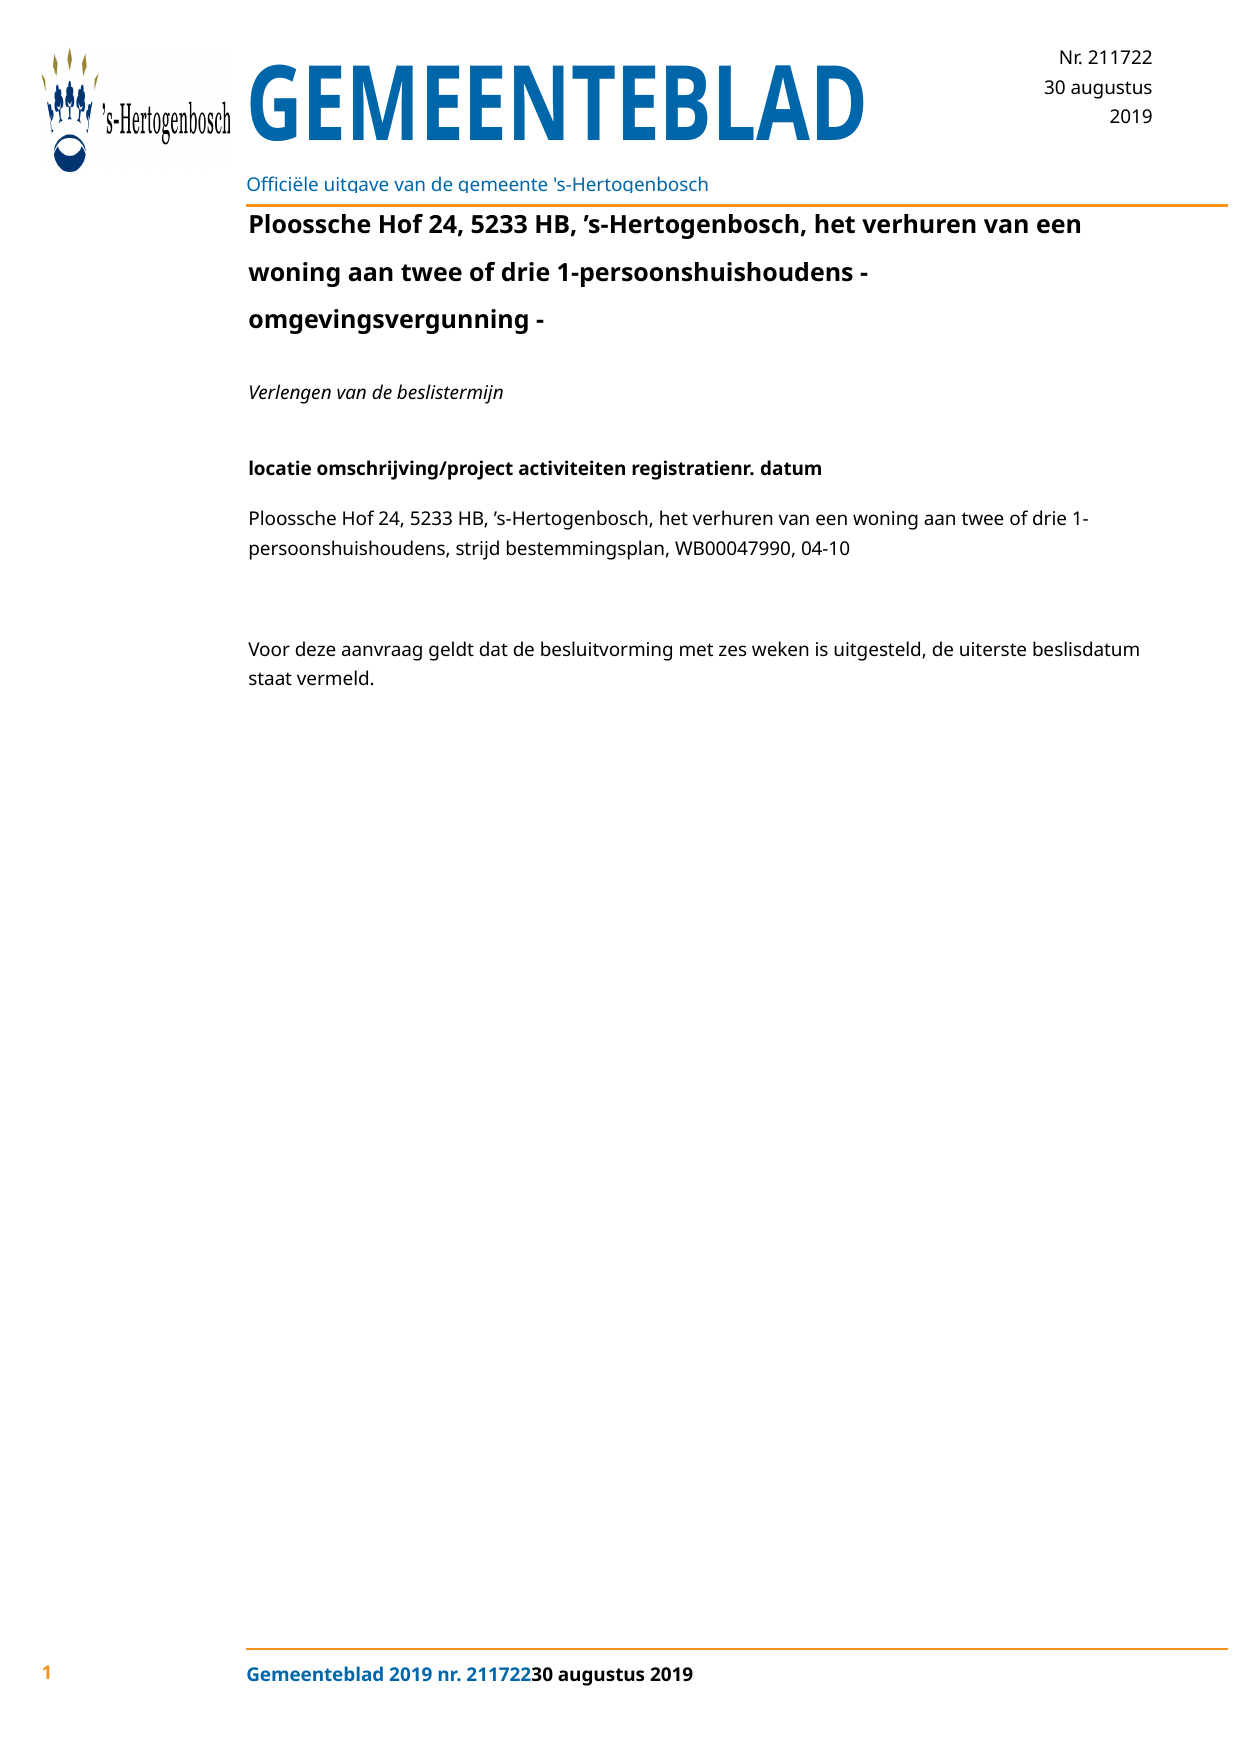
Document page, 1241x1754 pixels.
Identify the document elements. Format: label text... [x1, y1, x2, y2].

text locatie omschrijving/project activiteiten registratienr. datum [248, 455, 1152, 481]
text Verlengen van de beslistermijn [248, 379, 1152, 405]
picture [41, 47, 231, 172]
text Ploossche Hof 24, 5233 HB, ’s-Hertogenbosch, het verhuren van een woning aan twee of drie 1-persoonshuishoudens, strijd bestemmingsplan, WB00047990, 04-10 [248, 506, 1152, 561]
text Voor deze aanvraag geldt dat de besluitvorming met zes weken is uitgesteld, de uiterste beslisdatum staat vermeld. [248, 636, 1152, 691]
text Ploossche Hof 24, 5233 HB, ’s-Hertogenbosch, het verhuren van een woning aan twee of drie 1-persoonshuishoudens - omgevingsvergunning - [248, 207, 1152, 336]
